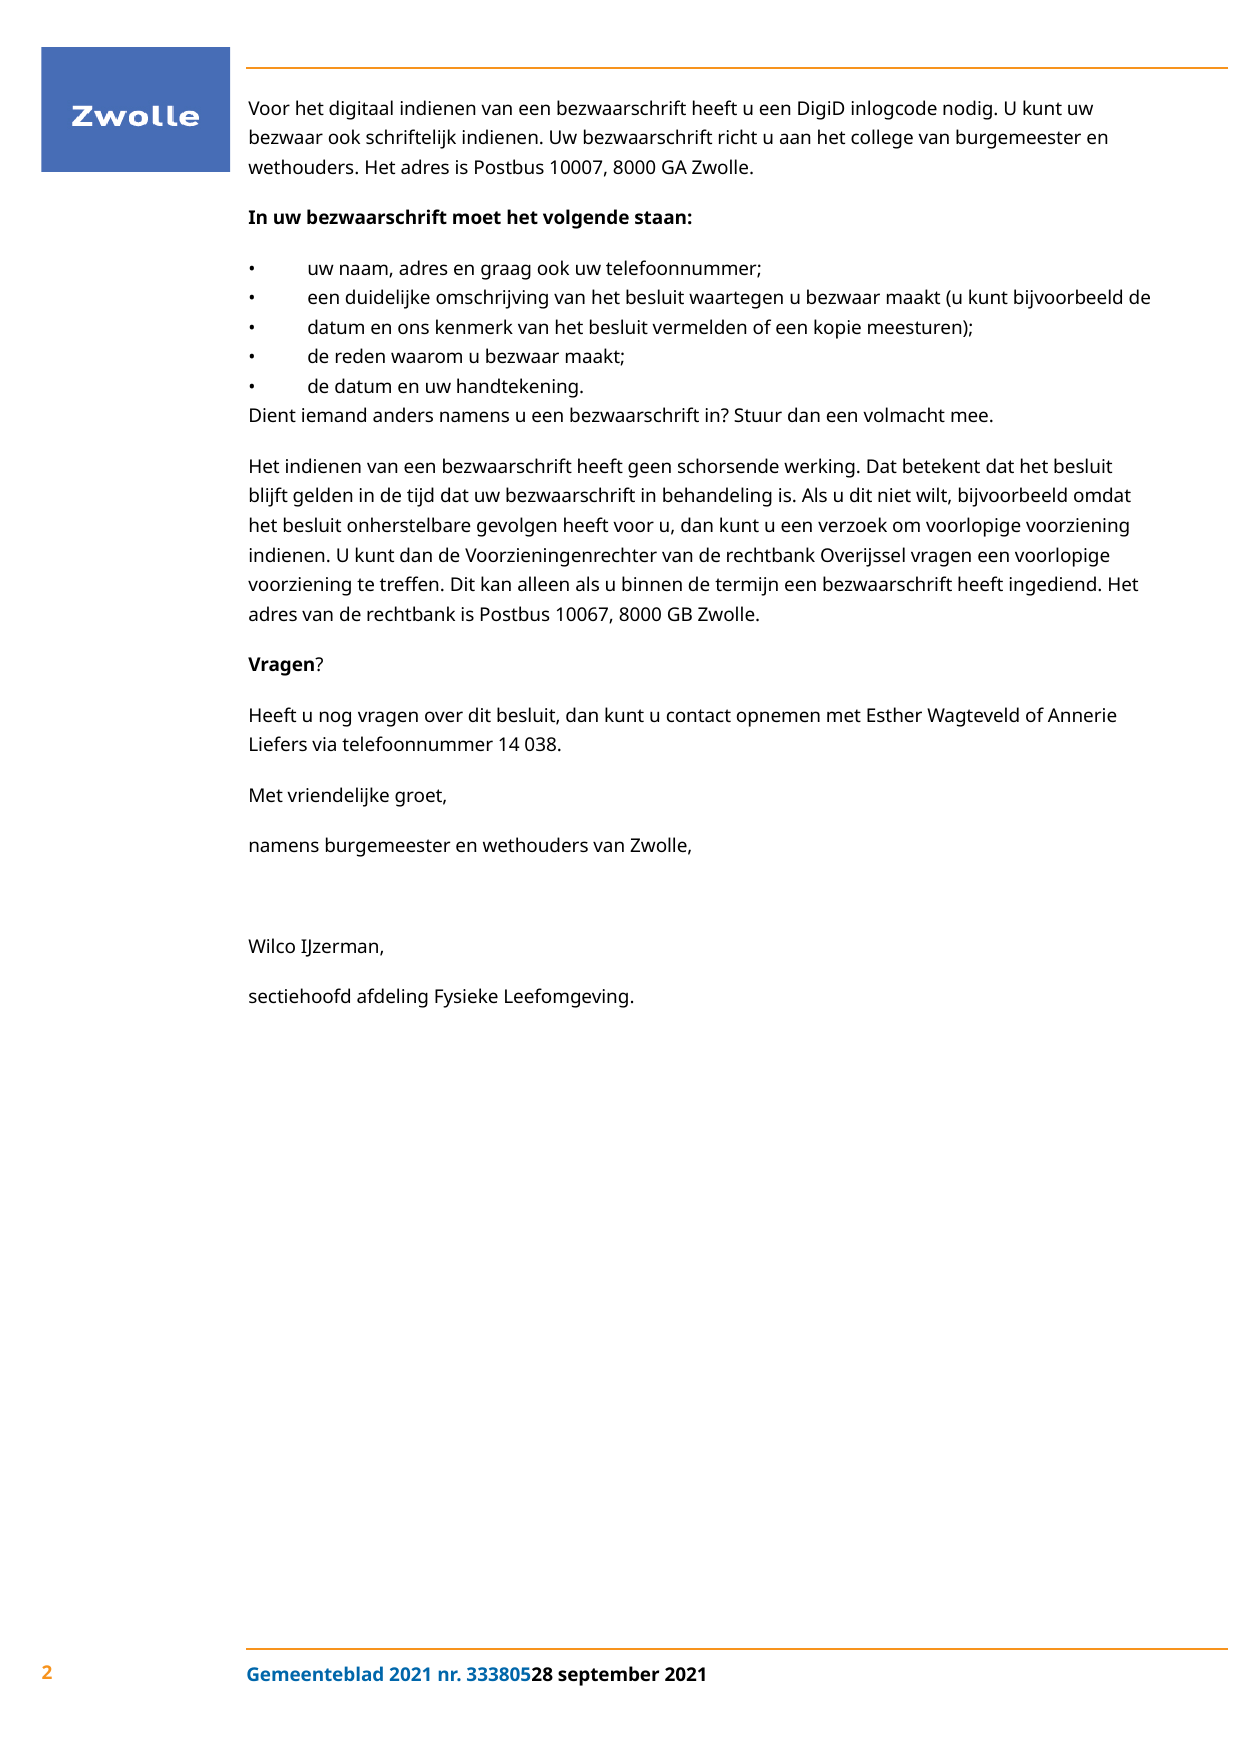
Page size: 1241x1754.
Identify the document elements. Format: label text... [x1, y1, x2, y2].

list datum en ons kenmerk van het besluit vermelden of een kopie meesturen); [248, 314, 1152, 340]
list de reden waarom u bezwaar maakt; [248, 343, 1152, 369]
text sectiehoofd afdeling Fysieke Leefomgeving. [248, 983, 1152, 1009]
text Het indienen van een bezwaarschrift heeft geen schorsende werking. Dat betekent dat het besluit blijft gelden in de tijd dat uw bezwaarschrift in behandeling is. Als u dit niet wilt, bijvoorbeeld omdat het besluit onherstelbare gevolgen heeft voor u, dan kunt u een verzoek om voorlopige voorziening indienen. U kunt dan de Voorzieningenrechter van de rechtbank Overijssel vragen een voorlopige voorziening te treffen. Dit kan alleen als u binnen de termijn een bezwaarschrift heeft ingediend. Het adres van de rechtbank is Postbus 10067, 8000 GB Zwolle. [248, 453, 1152, 627]
list een duidelijke omschrijving van het besluit waartegen u bezwaar maakt (u kunt bijvoorbeeld de [248, 284, 1152, 310]
text namens burgemeester en wethouders van Zwolle, [248, 832, 1152, 858]
picture [41, 47, 231, 172]
text Voor het digitaal indienen van een bezwaarschrift heeft u een DigiD inlogcode nodig. U kunt uw bezwaar ook schriftelijk indienen. Uw bezwaarschrift richt u aan het college van burgemeester en wethouders. Het adres is Postbus 10007, 8000 GA Zwolle. [248, 95, 1152, 180]
text In uw bezwaarschrift moet het volgende staan: [248, 204, 1152, 230]
text Wilco IJzerman, [248, 933, 1152, 959]
text Dient iemand anders namens u een bezwaarschrift in? Stuur dan een volmacht mee. [248, 403, 1152, 428]
text Met vriendelijke groet, [248, 782, 1152, 808]
list de datum en uw handtekening. [248, 373, 1152, 399]
text Vragen? [248, 651, 1152, 677]
list uw naam, adres en graag ook uw telefoonnummer; [248, 255, 1152, 281]
text Heeft u nog vragen over dit besluit, dan kunt u contact opnemen met Esther Wagteveld of Annerie Liefers via telefoonnummer 14 038. [248, 702, 1152, 757]
